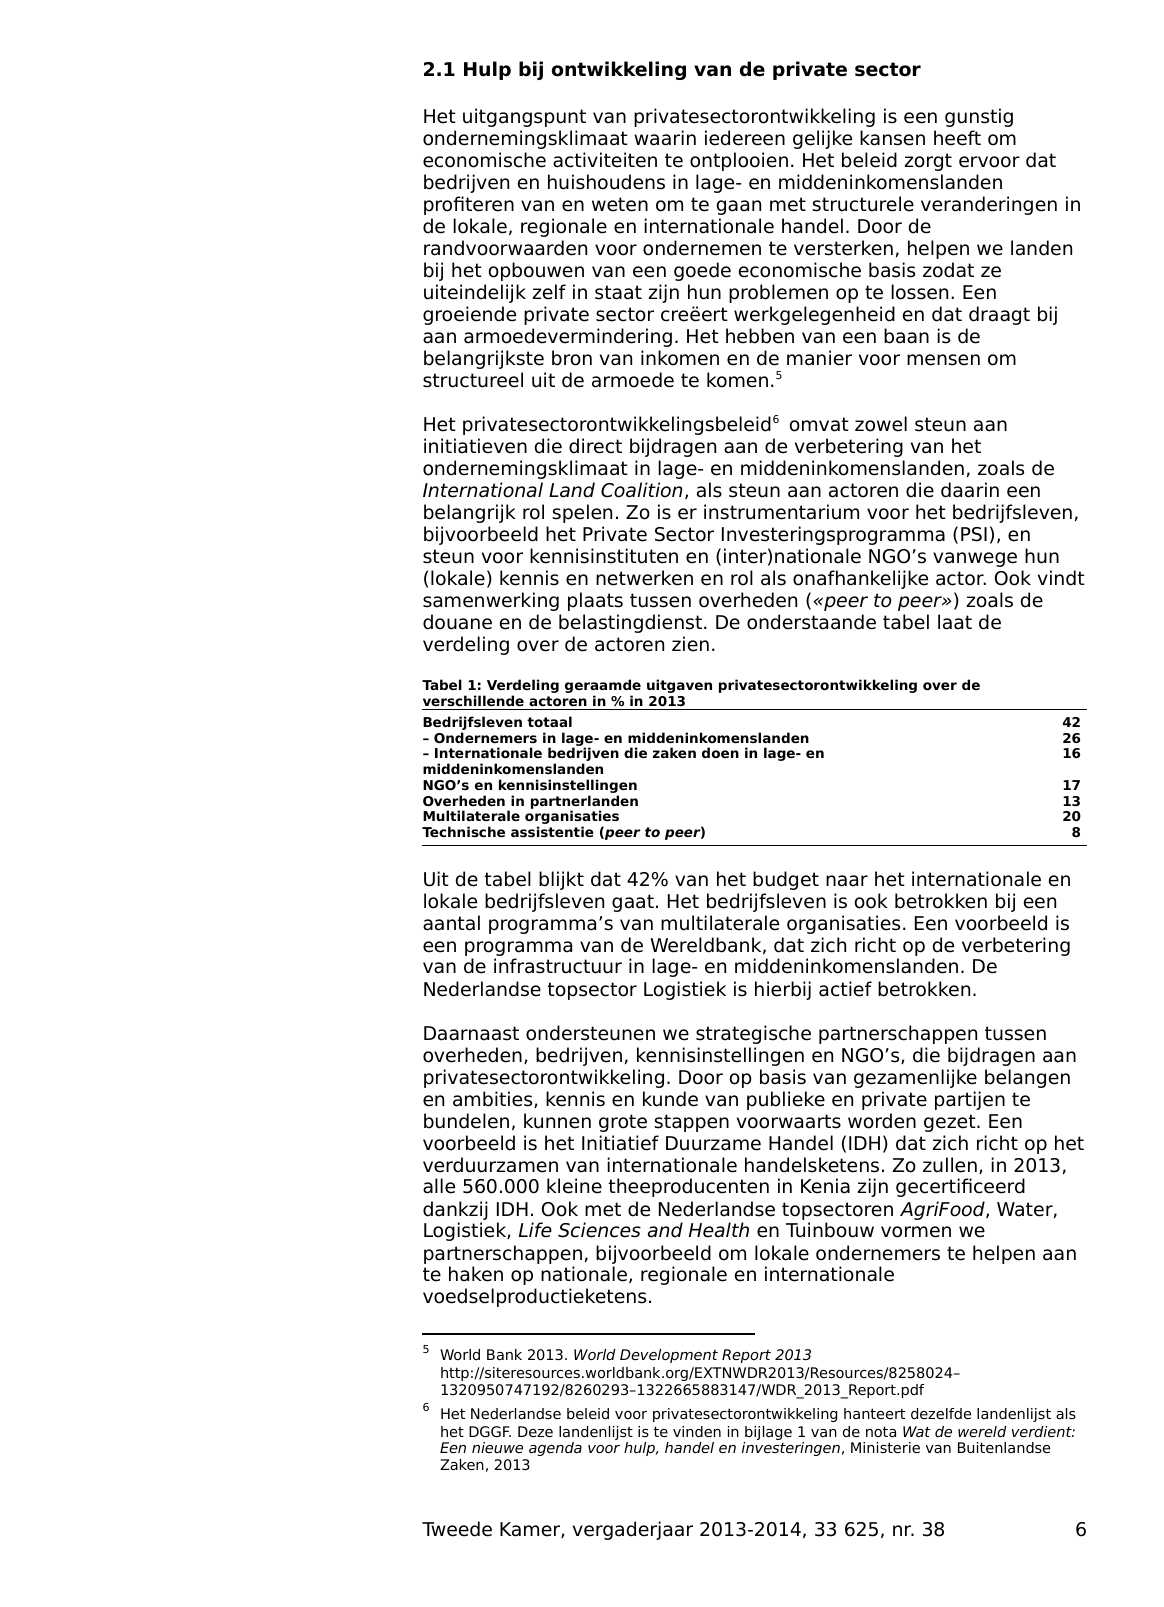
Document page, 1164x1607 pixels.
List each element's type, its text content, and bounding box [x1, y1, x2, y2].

table_cell 26 [954, 731, 1087, 746]
table_cell – Ondernemers in lage- en middeninkomenslanden [422, 731, 954, 746]
subtitle 2.1 Hulp bij ontwikkeling van de private sector [422, 59, 1087, 81]
table_cell 16 [954, 746, 1087, 778]
table_cell 8 [954, 825, 1087, 845]
text Het uitgangspunt van privatesectorontwikkeling is een gunstig ondernemingsklimaat waarin iedereen gelijke kansen heeft om economische activiteiten te ontplooien. Het beleid zorgt ervoor dat bedrijven en huishoudens in lage- en middeninkomenslanden profiteren van en weten om te gaan met structurele veranderingen in de lokale, regionale en internationale handel. Door de randvoorwaarden voor ondernemen te versterken, helpen we landen bij het opbouwen van een goede economische basis zodat ze uiteindelijk zelf in staat zijn hun problemen op te lossen. Een groeiende private sector creëert werkgelegenheid en dat draagt bij aan armoedevermindering. Het hebben van een baan is de belangrijkste bron van inkomen en de manier voor mensen om structureel uit de armoede te komen. [422, 106, 1087, 392]
table_cell Overheden in partnerlanden [422, 794, 954, 809]
table_cell NGO’s en kennisinstellingen [422, 778, 954, 793]
text Het privatesectorontwikkelingsbeleid omvat zowel steun aan initiatieven die direct bijdragen aan de verbetering van het ondernemingsklimaat in lage- en middeninkomenslanden, zoals de International Land Coalition, als steun aan actoren die daarin een belangrijk rol spelen. Zo is er instrumentarium voor het bedrijfsleven, bijvoorbeeld het Private Sector Investeringsprogramma (PSI), en steun voor kennisinstituten en (inter)nationale NGO’s vanwege hun (lokale) kennis en netwerken en rol als onafhankelijke actor. Ook vindt samenwerking plaats tussen overheden («peer to peer») zoals de douane en de belastingdienst. De onderstaande tabel laat de verdeling over de actoren zien. [422, 414, 1087, 656]
table_cell – Internationale bedrijven die zaken doen in lage- en middeninkomenslanden [422, 746, 954, 778]
table_cell 13 [954, 794, 1087, 809]
table_cell 17 [954, 778, 1087, 793]
table_cell Bedrijfsleven totaal [422, 710, 954, 731]
text World Bank 2013. World Development Report 2013 http://siteresources.worldbank.org/EXTNWDR2013/Resources/8258024–1320950747192/8260293–1322665883147/WDR_2013_Report.pdf [422, 1343, 1087, 1399]
table_cell Multilaterale organisaties [422, 809, 954, 825]
text Uit de tabel blijkt dat 42% van het budget naar het internationale en lokale bedrijfsleven gaat. Het bedrijfsleven is ook betrokken bij een aantal programma’s van multilaterale organisaties. Een voorbeeld is een programma van de Wereldbank, dat zich richt op de verbetering van de infrastructuur in lage- en middeninkomenslanden. De Nederlandse topsector Logistiek is hierbij actief betrokken. [422, 868, 1087, 1000]
text Het Nederlandse beleid voor privatesectorontwikkeling hanteert dezelfde landenlijst als het DGGF. Deze landenlijst is te vinden in bijlage 1 van de nota Wat de wereld verdient: Een nieuwe agenda voor hulp, handel en investeringen, Ministerie van Buitenlandse Zaken, 2013 [422, 1402, 1087, 1474]
table_cell 20 [954, 809, 1087, 825]
table_header Tabel 1: Verdeling geraamde uitgaven privatesectorontwikkeling over de verschillende actoren in % in 2013 [422, 678, 1087, 709]
text Daarnaast ondersteunen we strategische partnerschappen tussen overheden, bedrijven, kennisinstellingen en NGO’s, die bijdragen aan privatesectorontwikkeling. Door op basis van gezamenlijke belangen en ambities, kennis en kunde van publieke en private partijen te bundelen, kunnen grote stappen voorwaarts worden gezet. Een voorbeeld is het Initiatief Duurzame Handel (IDH) dat zich richt op het verduurzamen van internationale handelsketens. Zo zullen, in 2013, alle 560.000 kleine theeproducenten in Kenia zijn gecertificeerd dankzij IDH. Ook met de Nederlandse topsectoren AgriFood, Water, Logistiek, Life Sciences and Health en Tuinbouw vormen we partnerschappen, bijvoorbeeld om lokale ondernemers te helpen aan te haken op nationale, regionale en internationale voedselproductieketens. [422, 1023, 1087, 1308]
table_cell 42 [954, 710, 1087, 731]
table_cell Technische assistentie (peer to peer) [422, 825, 954, 845]
